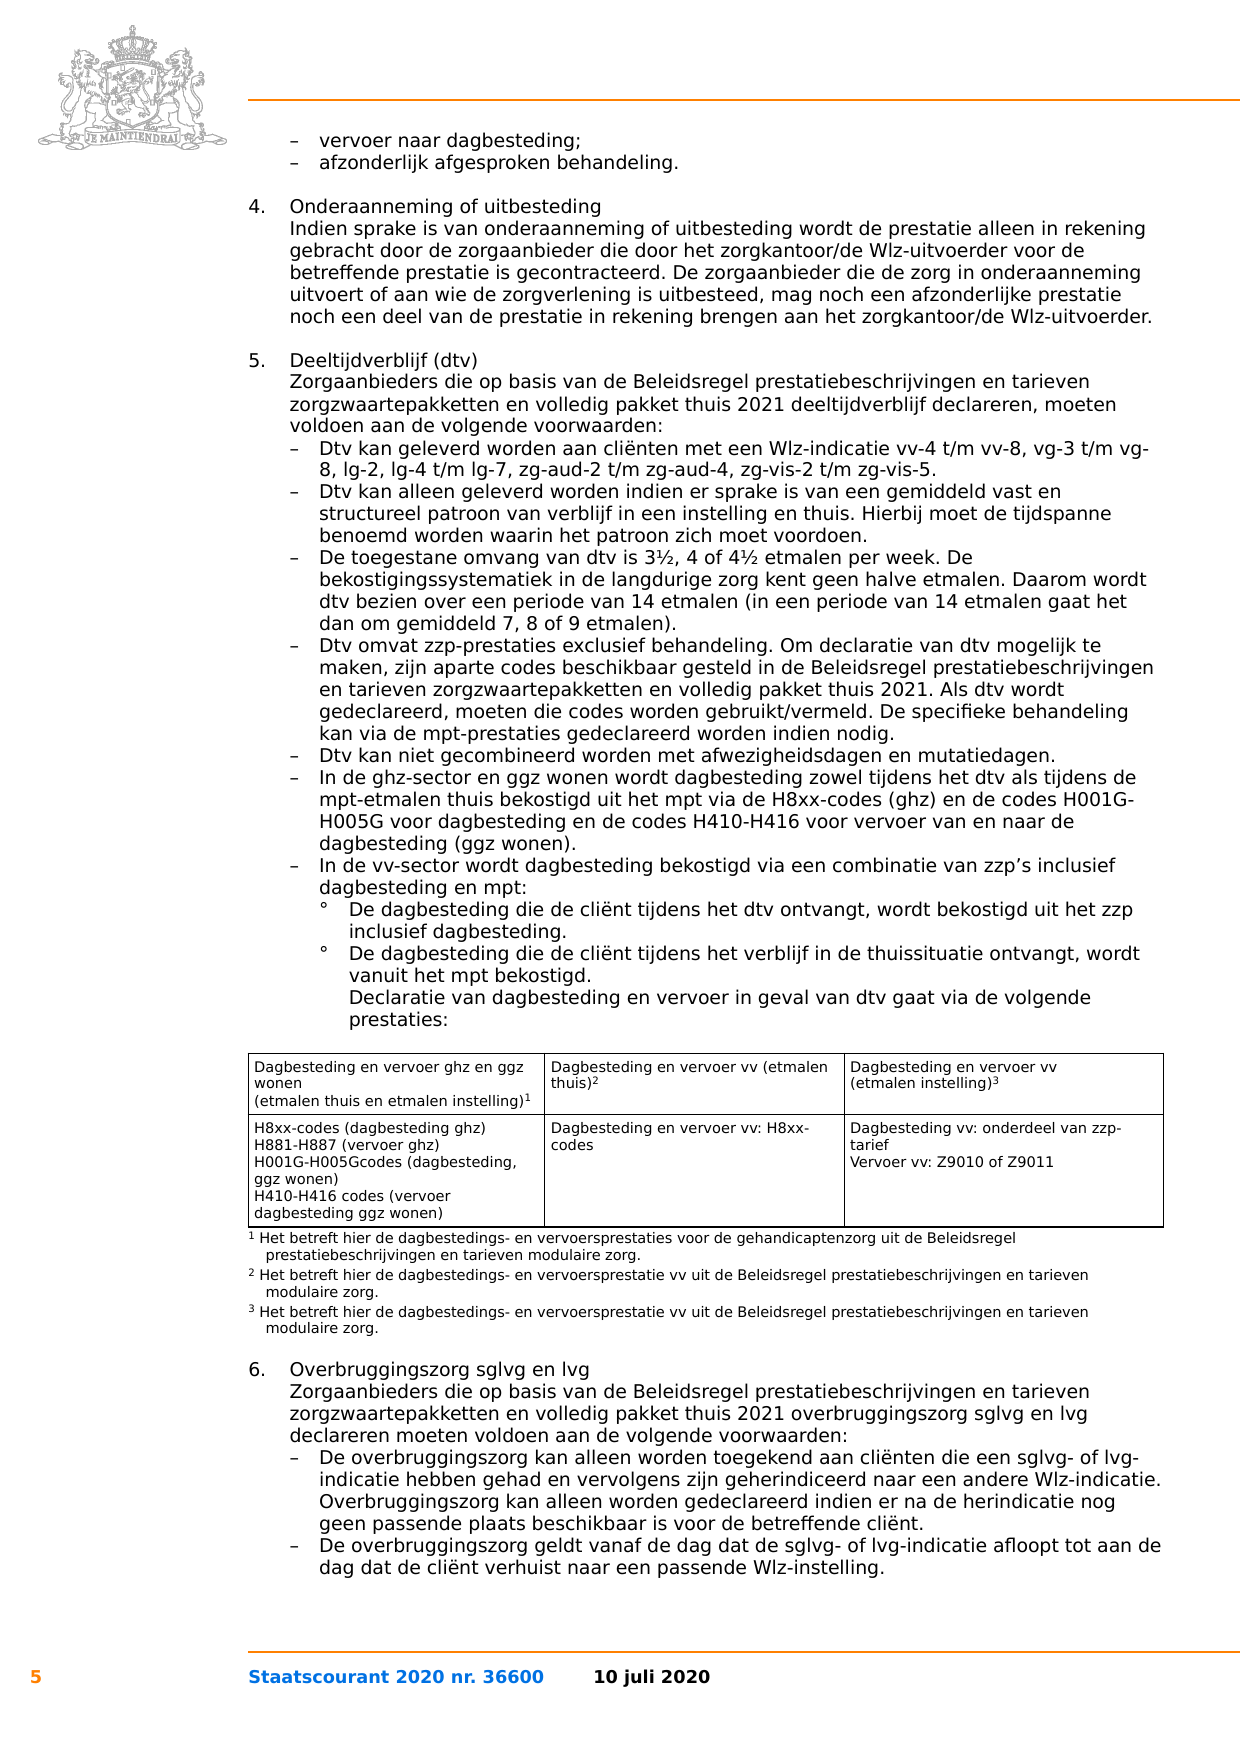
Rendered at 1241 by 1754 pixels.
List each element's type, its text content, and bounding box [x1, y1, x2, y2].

text Declaratie van dagbesteding en vervoer in geval van dtv gaat via de volgende prestaties: [348, 987, 1163, 1031]
text – Dtv kan geleverd worden aan cliënten met een Wlz-indicatie vv-4 t/m vv-8, vg-3 t/m vg-8, lg-2, lg-4 t/m lg-7, zg-aud-2 t/m zg-aud-4, zg-vis-2 t/m zg-vis-5. [289, 437, 1163, 481]
text – Dtv kan niet gecombineerd worden met afwezigheidsdagen en mutatiedagen. [289, 745, 1163, 767]
text Zorgaanbieders die op basis van de Beleidsregel prestatiebeschrijvingen en tarieven zorgzwaartepakketten en volledig pakket thuis 2021 overbruggingszorg sglvg en lvg declareren moeten voldoen aan de volgende voorwaarden: [289, 1381, 1163, 1447]
text Zorgaanbieders die op basis van de Beleidsregel prestatiebeschrijvingen en tarieven zorgzwaartepakketten en volledig pakket thuis 2021 deeltijdverblijf declareren, moeten voldoen aan de volgende voorwaarden: [289, 371, 1163, 437]
text – In de ghz-sector en ggz wonen wordt dagbesteding zowel tijdens het dtv als tijdens de mpt-etmalen thuis bekostigd uit het mpt via de H8xx-codes (ghz) en de codes H001G-H005G voor dagbesteding en de codes H410-H416 voor vervoer van en naar de dagbesteding (ggz wonen). [289, 767, 1163, 855]
text 6. Overbruggingszorg sglvg en lvg [248, 1359, 1163, 1381]
text – vervoer naar dagbesteding; [289, 130, 1163, 152]
text ° De dagbesteding die de cliënt tijdens het verblijf in de thuissituatie ontvangt, wordt vanuit het mpt bekostigd. [319, 943, 1163, 987]
table_cell Dagbesteding en vervoer vv: H8xx-codes [545, 1115, 844, 1226]
text ° De dagbesteding die de cliënt tijdens het dtv ontvangt, wordt bekostigd uit het zzp inclusief dagbesteding. [319, 899, 1163, 943]
text – afzonderlijk afgesproken behandeling. [289, 152, 1163, 174]
table_header Dagbesteding en vervoer ghz en ggz wonen (etmalen thuis en etmalen instelling)1 [249, 1054, 544, 1114]
table_cell 1 Het betreft hier de dagbestedings- en vervoersprestaties voor de gehandicaptenzorg uit de Beleidsregel prestatiebeschrijvingen en tarieven modulaire zorg. 2 Het betreft hier de dagbestedings- en vervoersprestatie vv uit de Beleidsregel prestatiebeschrijvingen en tarieven modulaire zorg. 3 Het betreft hier de dagbestedings- en vervoersprestatie vv uit de Beleidsregel prestatiebeschrijvingen en tarieven modulaire zorg. [248, 1228, 1163, 1337]
text – De toegestane omvang van dtv is 3½, 4 of 4½ etmalen per week. De bekostigingssystematiek in de langdurige zorg kent geen halve etmalen. Daarom wordt dtv bezien over een periode van 14 etmalen (in een periode van 14 etmalen gaat het dan om gemiddeld 7, 8 of 9 etmalen). [289, 547, 1163, 635]
text – Dtv omvat zzp-prestaties exclusief behandeling. Om declaratie van dtv mogelijk te maken, zijn aparte codes beschikbaar gesteld in de Beleidsregel prestatiebeschrijvingen en tarieven zorgzwaartepakketten en volledig pakket thuis 2021. Als dtv wordt gedeclareerd, moeten die codes worden gebruikt/vermeld. De specifieke behandeling kan via de mpt-prestaties gedeclareerd worden indien nodig. [289, 635, 1163, 745]
text 4. Onderaanneming of uitbesteding [248, 196, 1163, 218]
text – De overbruggingszorg geldt vanaf de dag dat de sglvg- of lvg-indicatie afloopt tot aan de dag dat de cliënt verhuist naar een passende Wlz-instelling. [289, 1535, 1163, 1579]
text – Dtv kan alleen geleverd worden indien er sprake is van een gemiddeld vast en structureel patroon van verblijf in een instelling en thuis. Hierbij moet de tijdspanne benoemd worden waarin het patroon zich moet voordoen. [289, 481, 1163, 547]
table_cell Dagbesteding vv: onderdeel van zzp-tarief Vervoer vv: Z9010 of Z9011 [845, 1115, 1163, 1226]
text 5. Deeltijdverblijf (dtv) [248, 349, 1163, 371]
picture [38, 25, 227, 150]
table_header Dagbesteding en vervoer vv (etmalen thuis)2 [545, 1054, 844, 1114]
text Indien sprake is van onderaanneming of uitbesteding wordt de prestatie alleen in rekening gebracht door de zorgaanbieder die door het zorgkantoor/de Wlz-uitvoerder voor de betreffende prestatie is gecontracteerd. De zorgaanbieder die de zorg in onderaanneming uitvoert of aan wie de zorgverlening is uitbesteed, mag noch een afzonderlijke prestatie noch een deel van de prestatie in rekening brengen aan het zorgkantoor/de Wlz-uitvoerder. [289, 218, 1163, 328]
table_header Dagbesteding en vervoer vv (etmalen instelling)3 [845, 1054, 1163, 1114]
text – De overbruggingszorg kan alleen worden toegekend aan cliënten die een sglvg- of lvg-indicatie hebben gehad en vervolgens zijn geherindiceerd naar een andere Wlz-indicatie. Overbruggingszorg kan alleen worden gedeclareerd indien er na de herindicatie nog geen passende plaats beschikbaar is voor de betreffende cliënt. [289, 1447, 1163, 1535]
text – In de vv-sector wordt dagbesteding bekostigd via een combinatie van zzp’s inclusief dagbesteding en mpt: [289, 855, 1163, 899]
table_cell H8xx-codes (dagbesteding ghz) H881-H887 (vervoer ghz) H001G-H005Gcodes (dagbesteding, ggz wonen) H410-H416 codes (vervoer dagbesteding ggz wonen) [249, 1115, 544, 1226]
